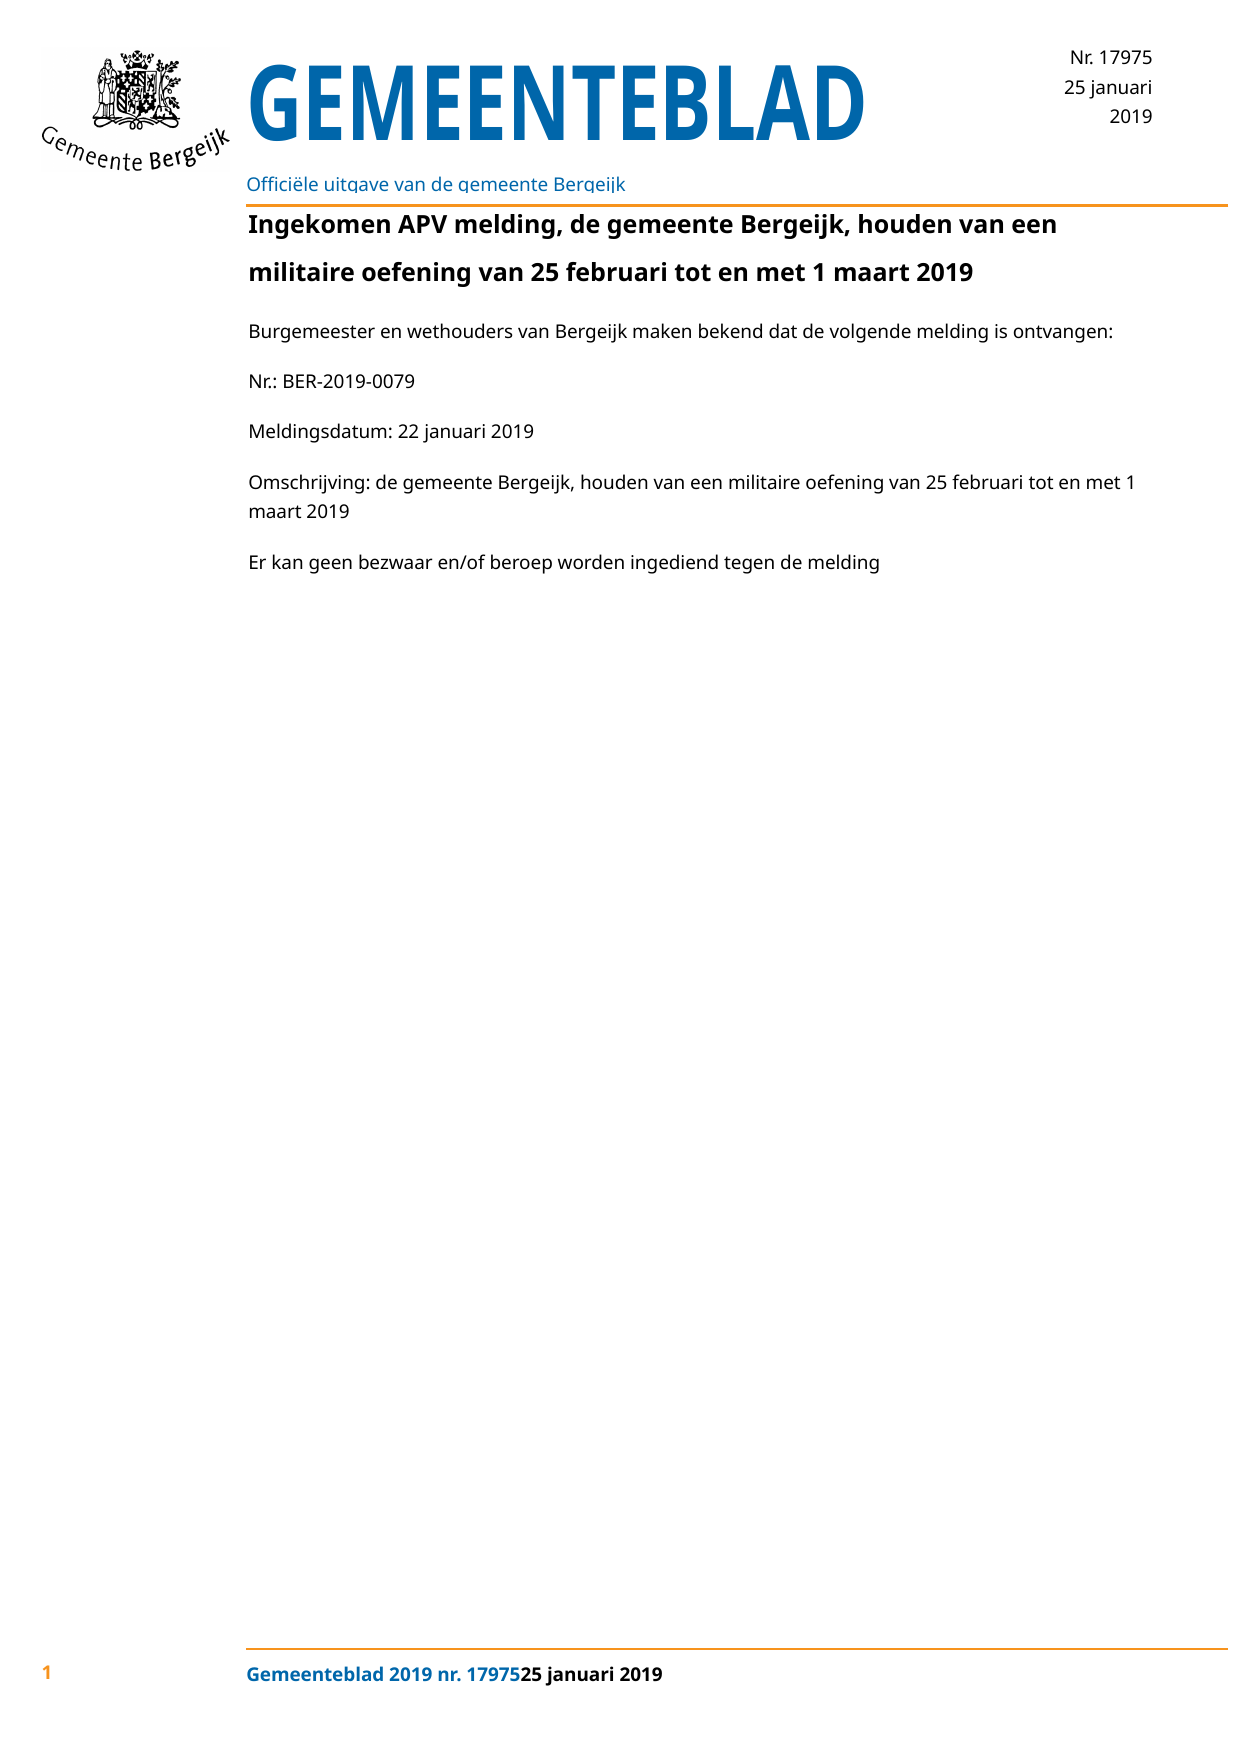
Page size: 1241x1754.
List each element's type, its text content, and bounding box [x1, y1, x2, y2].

picture [41, 47, 231, 172]
text Nr.: BER-2019-0079 [248, 368, 1152, 394]
text Omschrijving: de gemeente Bergeijk, houden van een militaire oefening van 25 februari tot en met 1 maart 2019 [248, 469, 1152, 524]
text Burgemeester en wethouders van Bergeijk maken bekend dat de volgende melding is ontvangen: [248, 318, 1152, 344]
text Meldingsdatum: 22 januari 2019 [248, 419, 1152, 444]
text Ingekomen APV melding, de gemeente Bergeijk, houden van een militaire oefening van 25 februari tot en met 1 maart 2019 [248, 207, 1152, 288]
text Er kan geen bezwaar en/of beroep worden ingediend tegen de melding [248, 549, 1152, 575]
